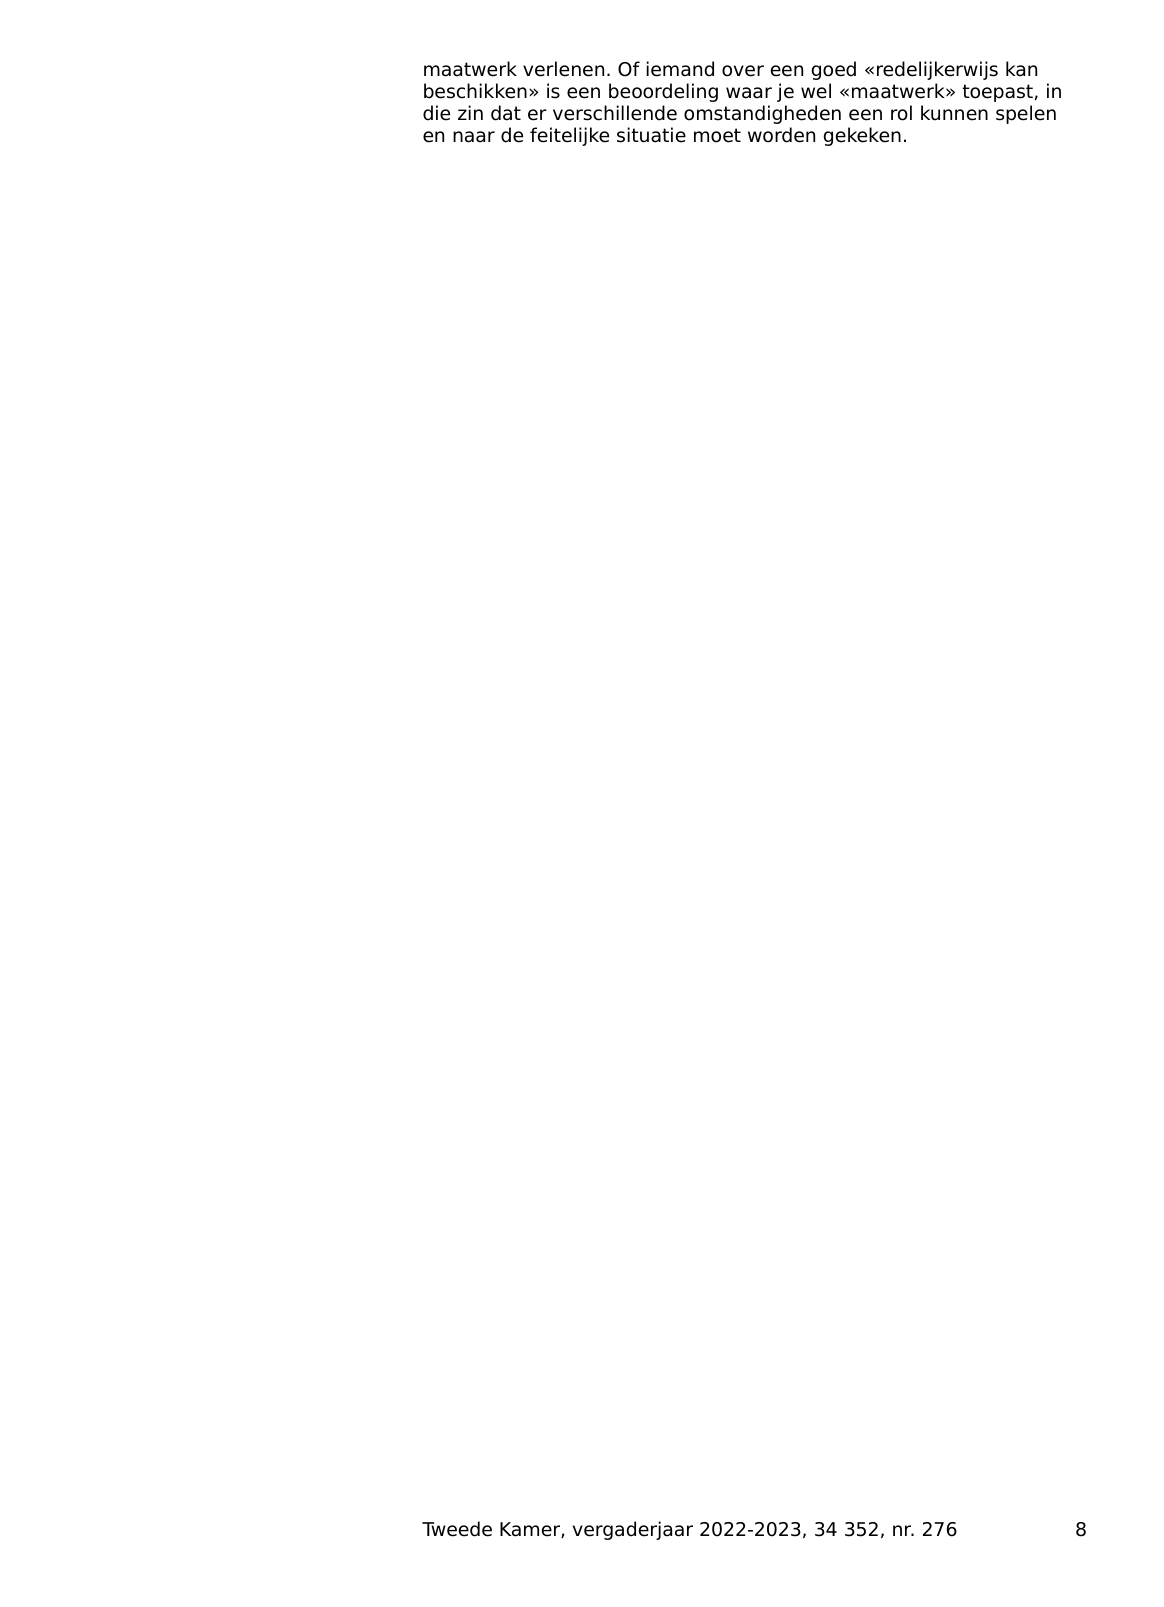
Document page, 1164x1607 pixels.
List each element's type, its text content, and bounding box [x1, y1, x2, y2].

text maatwerk verlenen. Of iemand over een goed «redelijkerwijs kan beschikken» is een beoordeling waar je wel «maatwerk» toepast, in die zin dat er verschillende omstandigheden een rol kunnen spelen en naar de feitelijke situatie moet worden gekeken. [422, 59, 1087, 147]
